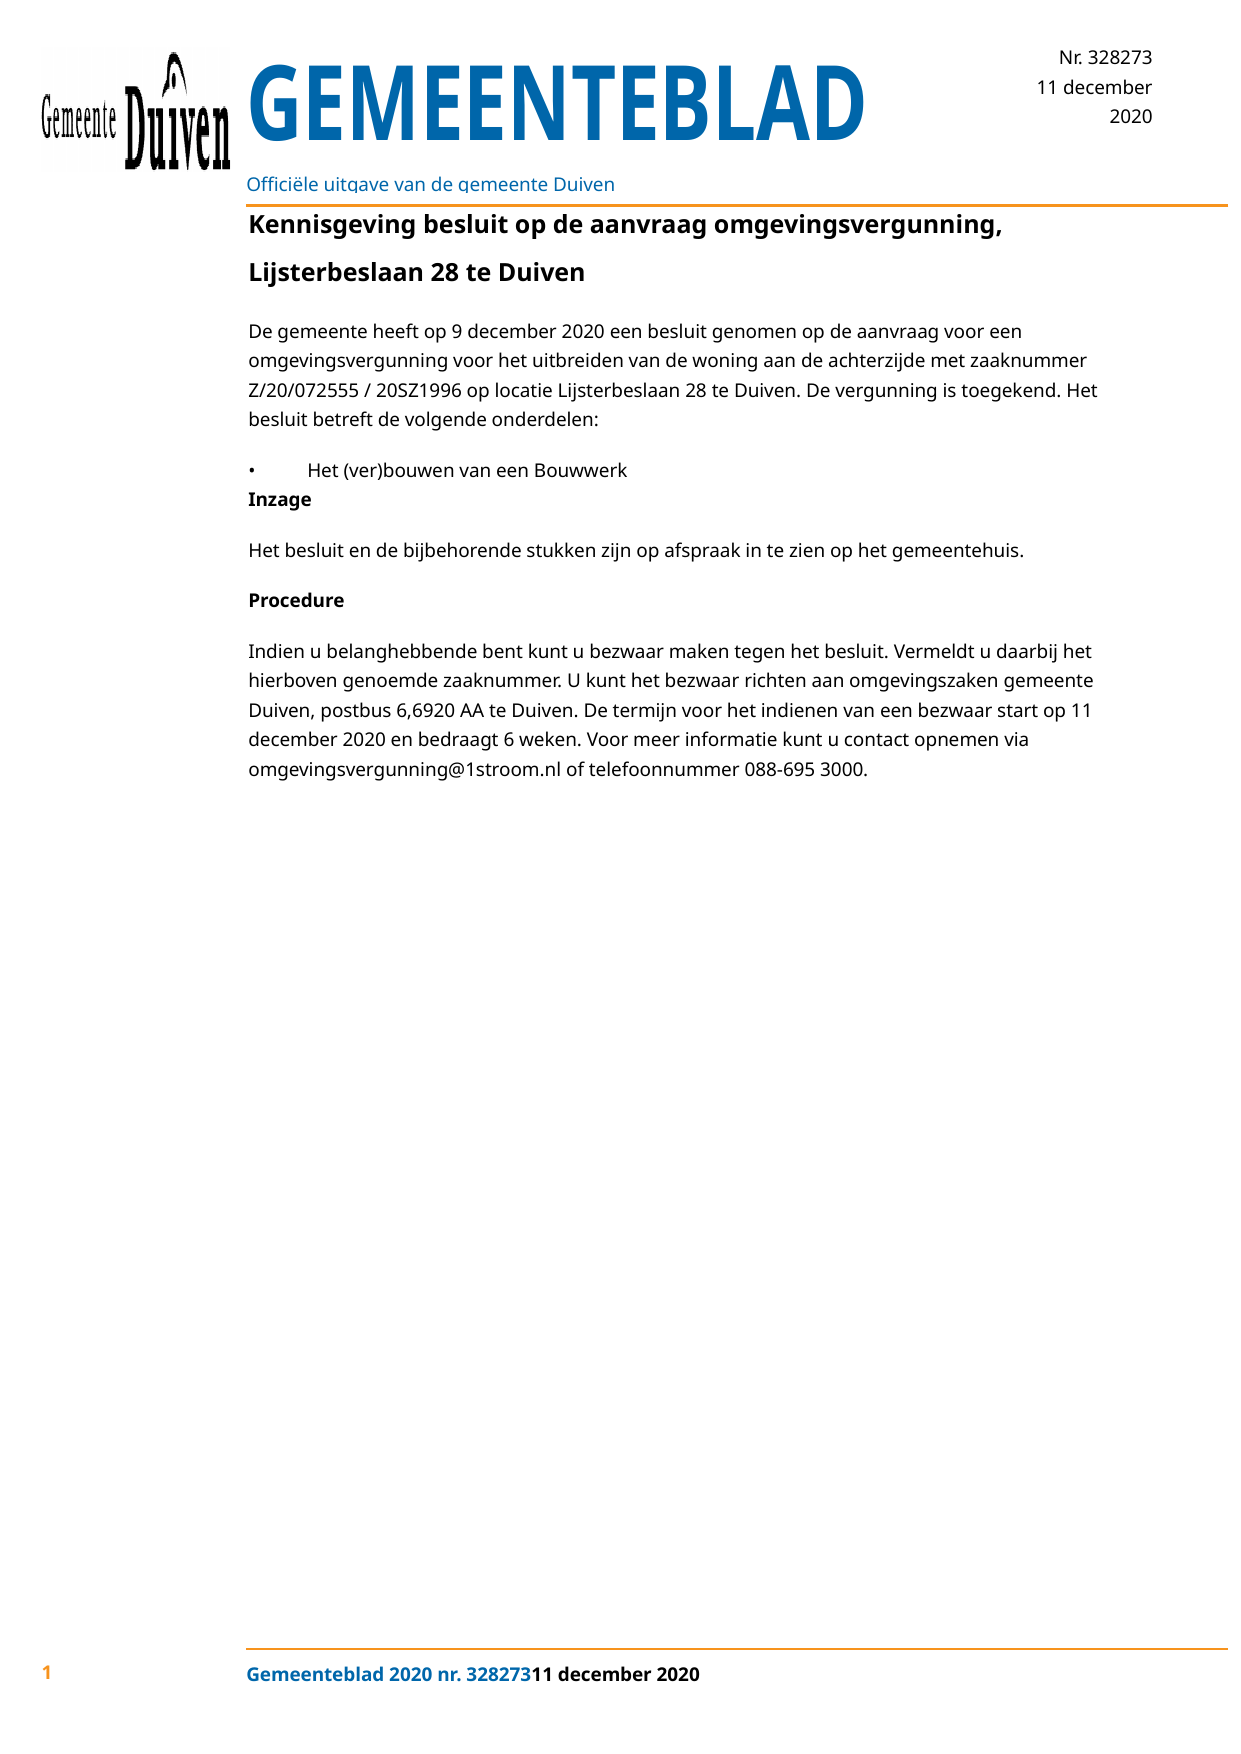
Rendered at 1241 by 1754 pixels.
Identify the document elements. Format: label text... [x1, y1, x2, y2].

text De gemeente heeft op 9 december 2020 een besluit genomen op de aanvraag voor een omgevingsvergunning voor het uitbreiden van de woning aan de achterzijde met zaaknummer Z/20/072555 / 20SZ1996 op locatie Lijsterbeslaan 28 te Duiven. De vergunning is toegekend. Het besluit betreft de volgende onderdelen: [248, 318, 1152, 432]
text Kennisgeving besluit op de aanvraag omgevingsvergunning, Lijsterbeslaan 28 te Duiven [248, 207, 1152, 288]
text Procedure [248, 587, 1152, 613]
text Inzage [248, 487, 1152, 512]
text Indien u belanghebbende bent kunt u bezwaar maken tegen het besluit. Vermeldt u daarbij het hierboven genoemde zaaknummer. U kunt het bezwaar richten aan omgevingszaken gemeente Duiven, postbus 6,6920 AA te Duiven. De termijn voor het indienen van een bezwaar start op 11 december 2020 en bedraagt 6 weken. Voor meer informatie kunt u contact opnemen via omgevingsvergunning@1stroom.nl of telefoonnummer 088-695 3000. [248, 638, 1152, 782]
picture [41, 47, 231, 172]
text Het besluit en de bijbehorende stukken zijn op afspraak in te zien op het gemeentehuis. [248, 537, 1152, 563]
list Het (ver)bouwen van een Bouwwerk [248, 457, 1152, 483]
